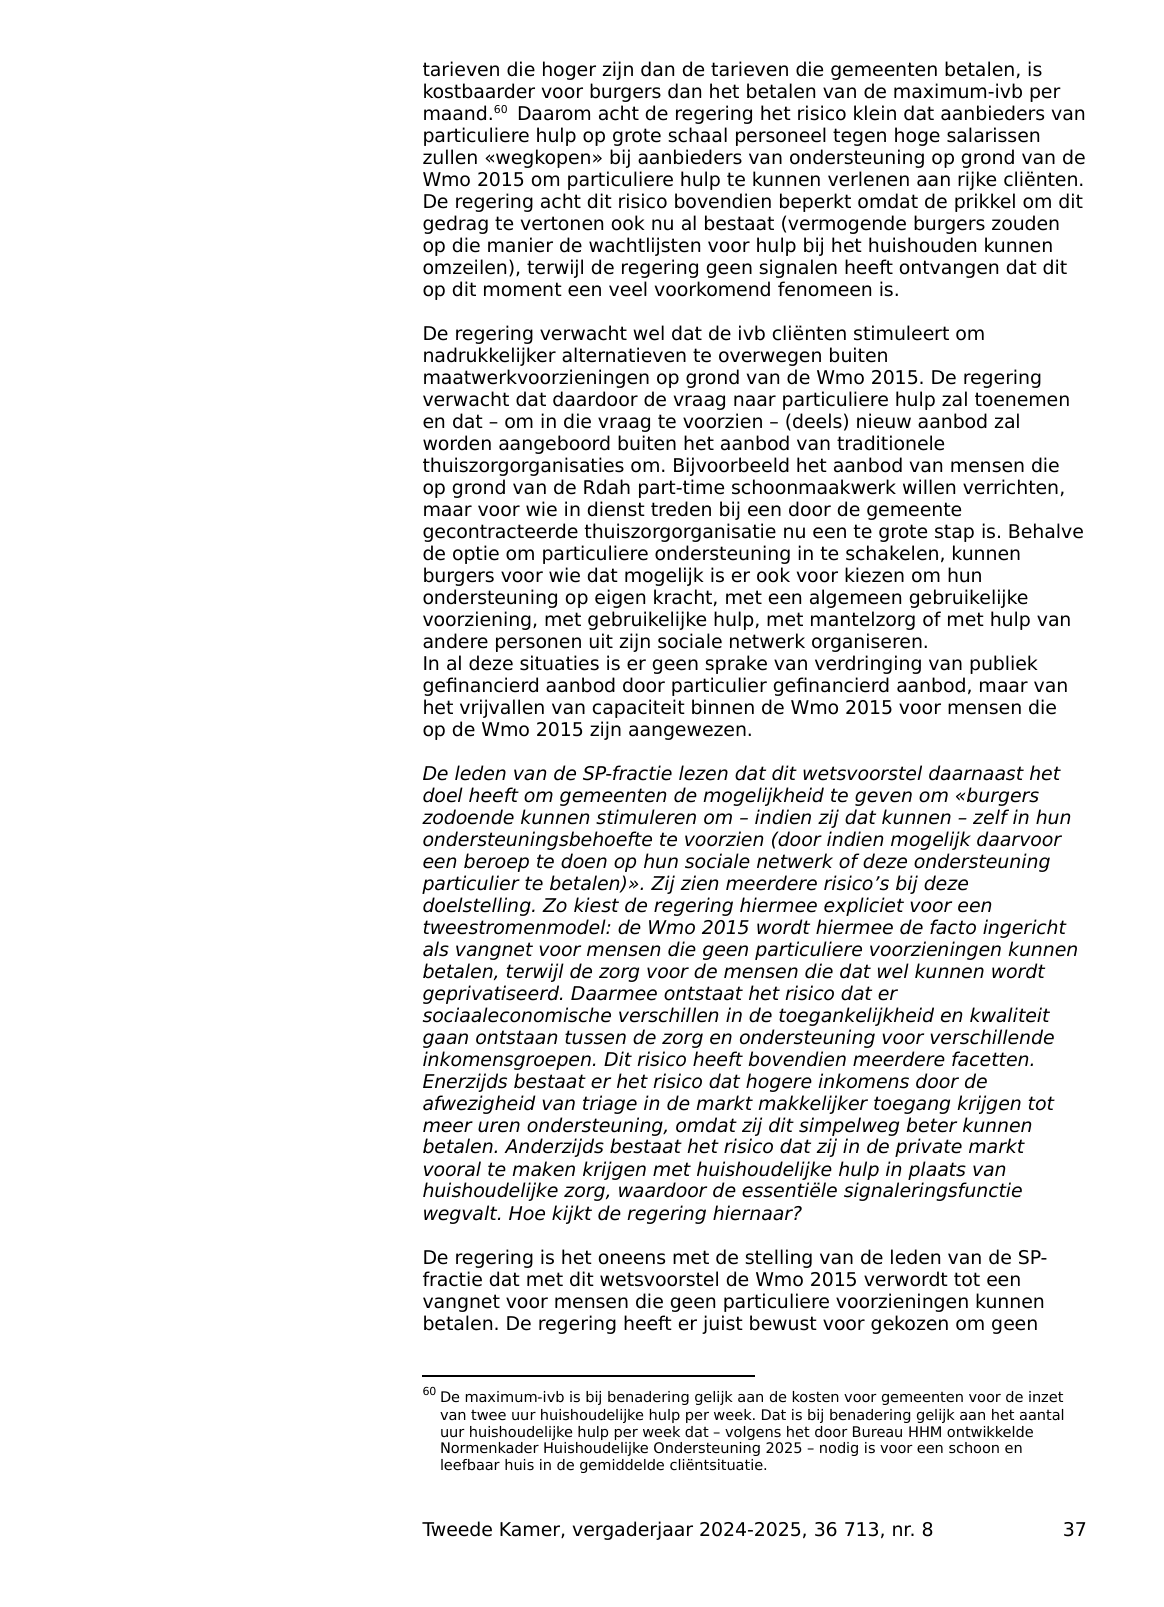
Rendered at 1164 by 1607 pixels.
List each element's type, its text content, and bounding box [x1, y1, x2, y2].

text tarieven die hoger zijn dan de tarieven die gemeenten betalen, is kostbaarder voor burgers dan het betalen van de maximum-ivb per maand. Daarom acht de regering het risico klein dat aanbieders van particuliere hulp op grote schaal personeel tegen hoge salarissen zullen «wegkopen» bij aanbieders van ondersteuning op grond van de Wmo 2015 om particuliere hulp te kunnen verlenen aan rijke cliënten. De regering acht dit risico bovendien beperkt omdat de prikkel om dit gedrag te vertonen ook nu al bestaat (vermogende burgers zouden op die manier de wachtlijsten voor hulp bij het huishouden kunnen omzeilen), terwijl de regering geen signalen heeft ontvangen dat dit op dit moment een veel voorkomend fenomeen is. [422, 59, 1087, 301]
text De maximum-ivb is bij benadering gelijk aan de kosten voor gemeenten voor de inzet van twee uur huishoudelijke hulp per week. Dat is bij benadering gelijk aan het aantal uur huishoudelijke hulp per week dat – volgens het door Bureau HHM ontwikkelde Normenkader Huishoudelijke Ondersteuning 2025 – nodig is voor een schoon en leefbaar huis in de gemiddelde cliëntsituatie. [422, 1385, 1087, 1474]
text De leden van de SP-fractie lezen dat dit wetsvoorstel daarnaast het doel heeft om gemeenten de mogelijkheid te geven om «burgers zodoende kunnen stimuleren om – indien zij dat kunnen – zelf in hun ondersteuningsbehoefte te voorzien (door indien mogelijk daarvoor een beroep te doen op hun sociale netwerk of deze ondersteuning particulier te betalen)». Zij zien meerdere risico’s bij deze doelstelling. Zo kiest de regering hiermee expliciet voor een tweestromenmodel: de Wmo 2015 wordt hiermee de facto ingericht als vangnet voor mensen die geen particuliere voorzieningen kunnen betalen, terwijl de zorg voor de mensen die dat wel kunnen wordt geprivatiseerd. Daarmee ontstaat het risico dat er sociaaleconomische verschillen in de toegankelijkheid en kwaliteit gaan ontstaan tussen de zorg en ondersteuning voor verschillende inkomensgroepen. Dit risico heeft bovendien meerdere facetten. Enerzijds bestaat er het risico dat hogere inkomens door de afwezigheid van triage in de markt makkelijker toegang krijgen tot meer uren ondersteuning, omdat zij dit simpelweg beter kunnen betalen. Anderzijds bestaat het risico dat zij in de private markt vooral te maken krijgen met huishoudelijke hulp in plaats van huishoudelijke zorg, waardoor de essentiële signaleringsfunctie wegvalt. Hoe kijkt de regering hiernaar? [422, 763, 1087, 1224]
text De regering verwacht wel dat de ivb cliënten stimuleert om nadrukkelijker alternatieven te overwegen buiten maatwerkvoorzieningen op grond van de Wmo 2015. De regering verwacht dat daardoor de vraag naar particuliere hulp zal toenemen en dat – om in die vraag te voorzien – (deels) nieuw aanbod zal worden aangeboord buiten het aanbod van traditionele thuiszorgorganisaties om. Bijvoorbeeld het aanbod van mensen die op grond van de Rdah part-time schoonmaakwerk willen verrichten, maar voor wie in dienst treden bij een door de gemeente gecontracteerde thuiszorgorganisatie nu een te grote stap is. Behalve de optie om particuliere ondersteuning in te schakelen, kunnen burgers voor wie dat mogelijk is er ook voor kiezen om hun ondersteuning op eigen kracht, met een algemeen gebruikelijke voorziening, met gebruikelijke hulp, met mantelzorg of met hulp van andere personen uit zijn sociale netwerk organiseren. [422, 323, 1087, 653]
text In al deze situaties is er geen sprake van verdringing van publiek gefinancierd aanbod door particulier gefinancierd aanbod, maar van het vrijvallen van capaciteit binnen de Wmo 2015 voor mensen die op de Wmo 2015 zijn aangewezen. [422, 653, 1087, 741]
text De regering is het oneens met de stelling van de leden van de SP-fractie dat met dit wetsvoorstel de Wmo 2015 verwordt tot een vangnet voor mensen die geen particuliere voorzieningen kunnen betalen. De regering heeft er juist bewust voor gekozen om geen [422, 1247, 1087, 1334]
